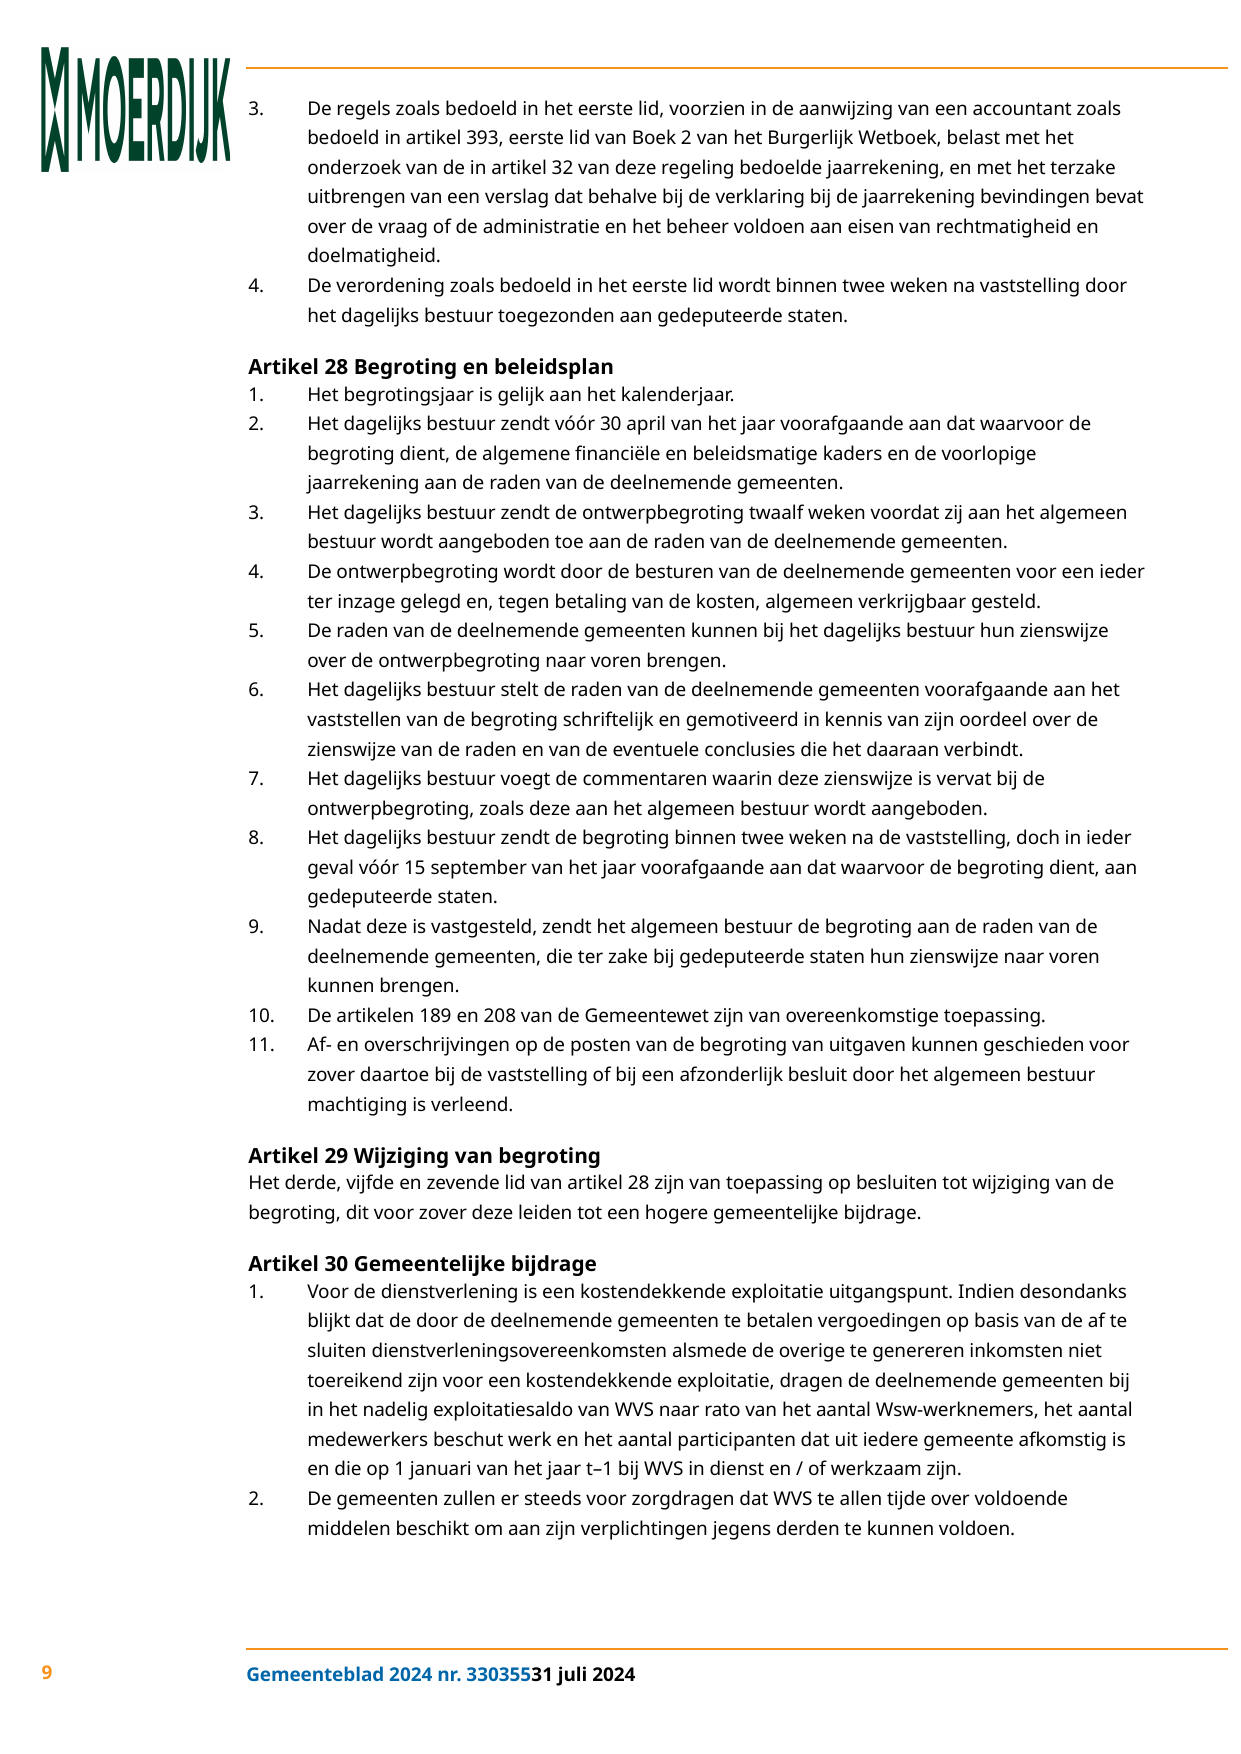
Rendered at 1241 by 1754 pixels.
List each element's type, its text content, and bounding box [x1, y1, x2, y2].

text Artikel 28 Begroting en beleidsplan [248, 352, 1152, 381]
list De ontwerpbegroting wordt door de besturen van de deelnemende gemeenten voor een ieder ter inzage gelegd en, tegen betaling van de kosten, algemeen verkrijgbaar gesteld. [248, 558, 1152, 613]
list De regels zoals bedoeld in het eerste lid, voorzien in de aanwijzing van een accountant zoals bedoeld in artikel 393, eerste lid van Boek 2 van het Burgerlijk Wetboek, belast met het onderzoek van de in artikel 32 van deze regeling bedoelde jaarrekening, en met het terzake uitbrengen van een verslag dat behalve bij de verklaring bij de jaarrekening bevindingen bevat over de vraag of de administratie en het beheer voldoen aan eisen van rechtmatigheid en doelmatigheid. [248, 95, 1152, 268]
list Het dagelijks bestuur stelt de raden van de deelnemende gemeenten voorafgaande aan het vaststellen van de begroting schriftelijk en gemotiveerd in kennis van zijn oordeel over de zienswijze van de raden en van de eventuele conclusies die het daaraan verbindt. [248, 677, 1152, 761]
text Het derde, vijfde en zevende lid van artikel 28 zijn van toepassing op besluiten tot wijziging van de begroting, dit voor zover deze leiden tot een hogere gemeentelijke bijdrage. [248, 1169, 1152, 1225]
list Het dagelijks bestuur voegt de commentaren waarin deze zienswijze is vervat bij de ontwerpbegroting, zoals deze aan het algemeen bestuur wordt aangeboden. [248, 765, 1152, 821]
list De verordening zoals bedoeld in het eerste lid wordt binnen twee weken na vaststelling door het dagelijks bestuur toegezonden aan gedeputeerde staten. [248, 272, 1152, 328]
list De gemeenten zullen er steeds voor zorgdragen dat WVS te allen tijde over voldoende middelen beschikt om aan zijn verplichtingen jegens derden te kunnen voldoen. [248, 1485, 1152, 1540]
list Het begrotingsjaar is gelijk aan het kalenderjaar. [248, 381, 1152, 406]
list Het dagelijks bestuur zendt vóór 30 april van het jaar voorafgaande aan dat waarvoor de begroting dient, de algemene financiële en beleidsmatige kaders en de voorlopige jaarrekening aan de raden van de deelnemende gemeenten. [248, 410, 1152, 495]
text Artikel 29 Wijziging van begroting [248, 1141, 1152, 1169]
list Nadat deze is vastgesteld, zendt het algemeen bestuur de begroting aan de raden van de deelnemende gemeenten, die ter zake bij gedeputeerde staten hun zienswijze naar voren kunnen brengen. [248, 913, 1152, 998]
list De raden van de deelnemende gemeenten kunnen bij het dagelijks bestuur hun zienswijze over de ontwerpbegroting naar voren brengen. [248, 617, 1152, 673]
list Af- en overschrijvingen op de posten van de begroting van uitgaven kunnen geschieden voor zover daartoe bij de vaststelling of bij een afzonderlijk besluit door het algemeen bestuur machtiging is verleend. [248, 1032, 1152, 1116]
list Het dagelijks bestuur zendt de begroting binnen twee weken na de vaststelling, doch in ieder geval vóór 15 september van het jaar voorafgaande aan dat waarvoor de begroting dient, aan gedeputeerde staten. [248, 824, 1152, 909]
list De artikelen 189 en 208 van de Gemeentewet zijn van overeenkomstige toepassing. [248, 1002, 1152, 1028]
list Het dagelijks bestuur zendt de ontwerpbegroting twaalf weken voordat zij aan het algemeen bestuur wordt aangeboden toe aan de raden van de deelnemende gemeenten. [248, 499, 1152, 554]
list Voor de dienstverlening is een kostendekkende exploitatie uitgangspunt. Indien desondanks blijkt dat de door de deelnemende gemeenten te betalen vergoedingen op basis van de af te sluiten dienstverleningsovereenkomsten alsmede de overige te genereren inkomsten niet toereikend zijn voor een kostendekkende exploitatie, dragen de deelnemende gemeenten bij in het nadelig exploitatiesaldo van WVS naar rato van het aantal Wsw-werknemers, het aantal medewerkers beschut werk en het aantal participanten dat uit iedere gemeente afkomstig is en die op 1 januari van het jaar t–1 bij WVS in dienst en / of werkzaam zijn. [248, 1278, 1152, 1481]
text Artikel 30 Gemeentelijke bijdrage [248, 1249, 1152, 1278]
picture [41, 47, 231, 172]
